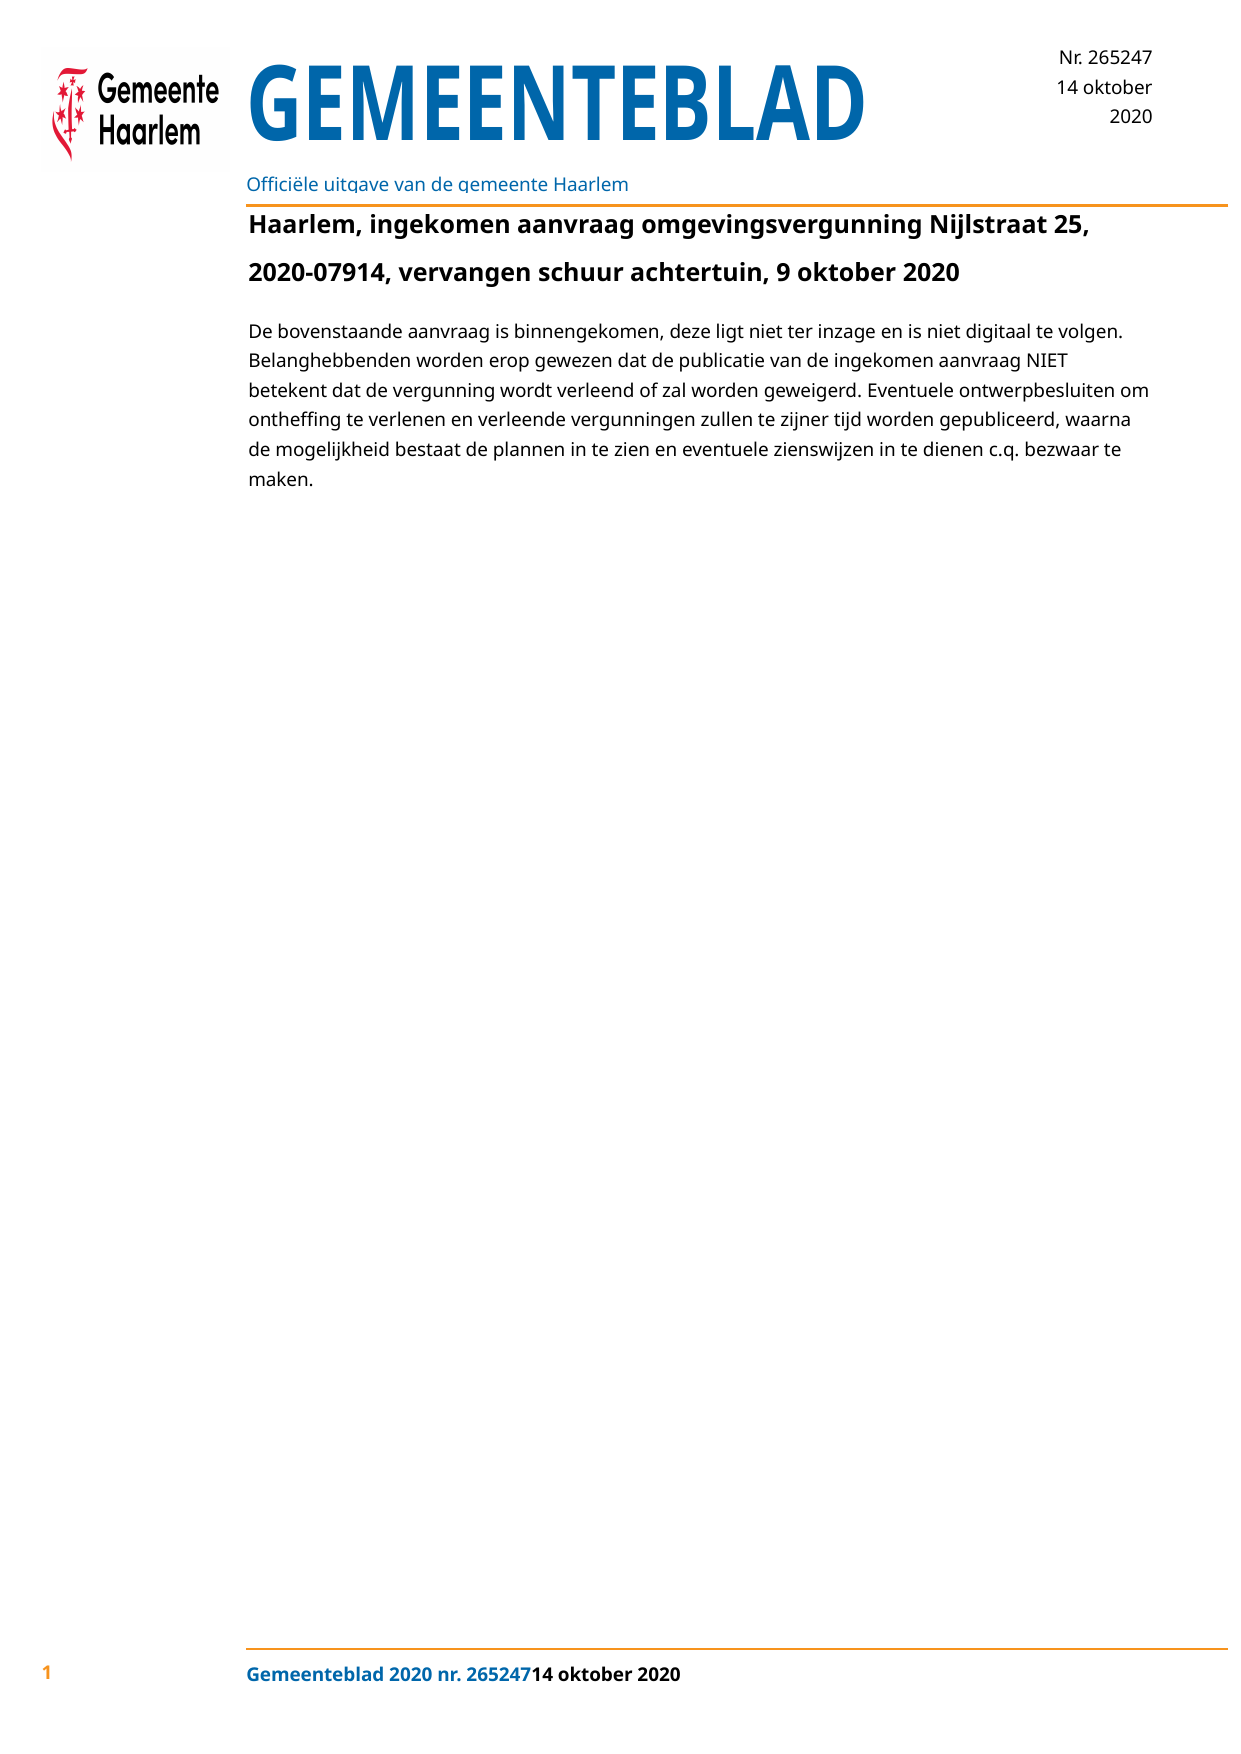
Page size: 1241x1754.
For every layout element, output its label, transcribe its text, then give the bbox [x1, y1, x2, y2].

text De bovenstaande aanvraag is binnengekomen, deze ligt niet ter inzage en is niet digitaal te volgen. Belanghebbenden worden erop gewezen dat de publicatie van de ingekomen aanvraag NIET betekent dat de vergunning wordt verleend of zal worden geweigerd. Eventuele ontwerpbesluiten om ontheffing te verlenen en verleende vergunningen zullen te zijner tijd worden gepubliceerd, waarna de mogelijkheid bestaat de plannen in te zien en eventuele zienswijzen in te dienen c.q. bezwaar te maken. [248, 318, 1152, 492]
picture [41, 47, 231, 172]
text Haarlem, ingekomen aanvraag omgevingsvergunning Nijlstraat 25, 2020-07914, vervangen schuur achtertuin, 9 oktober 2020 [248, 207, 1152, 288]
